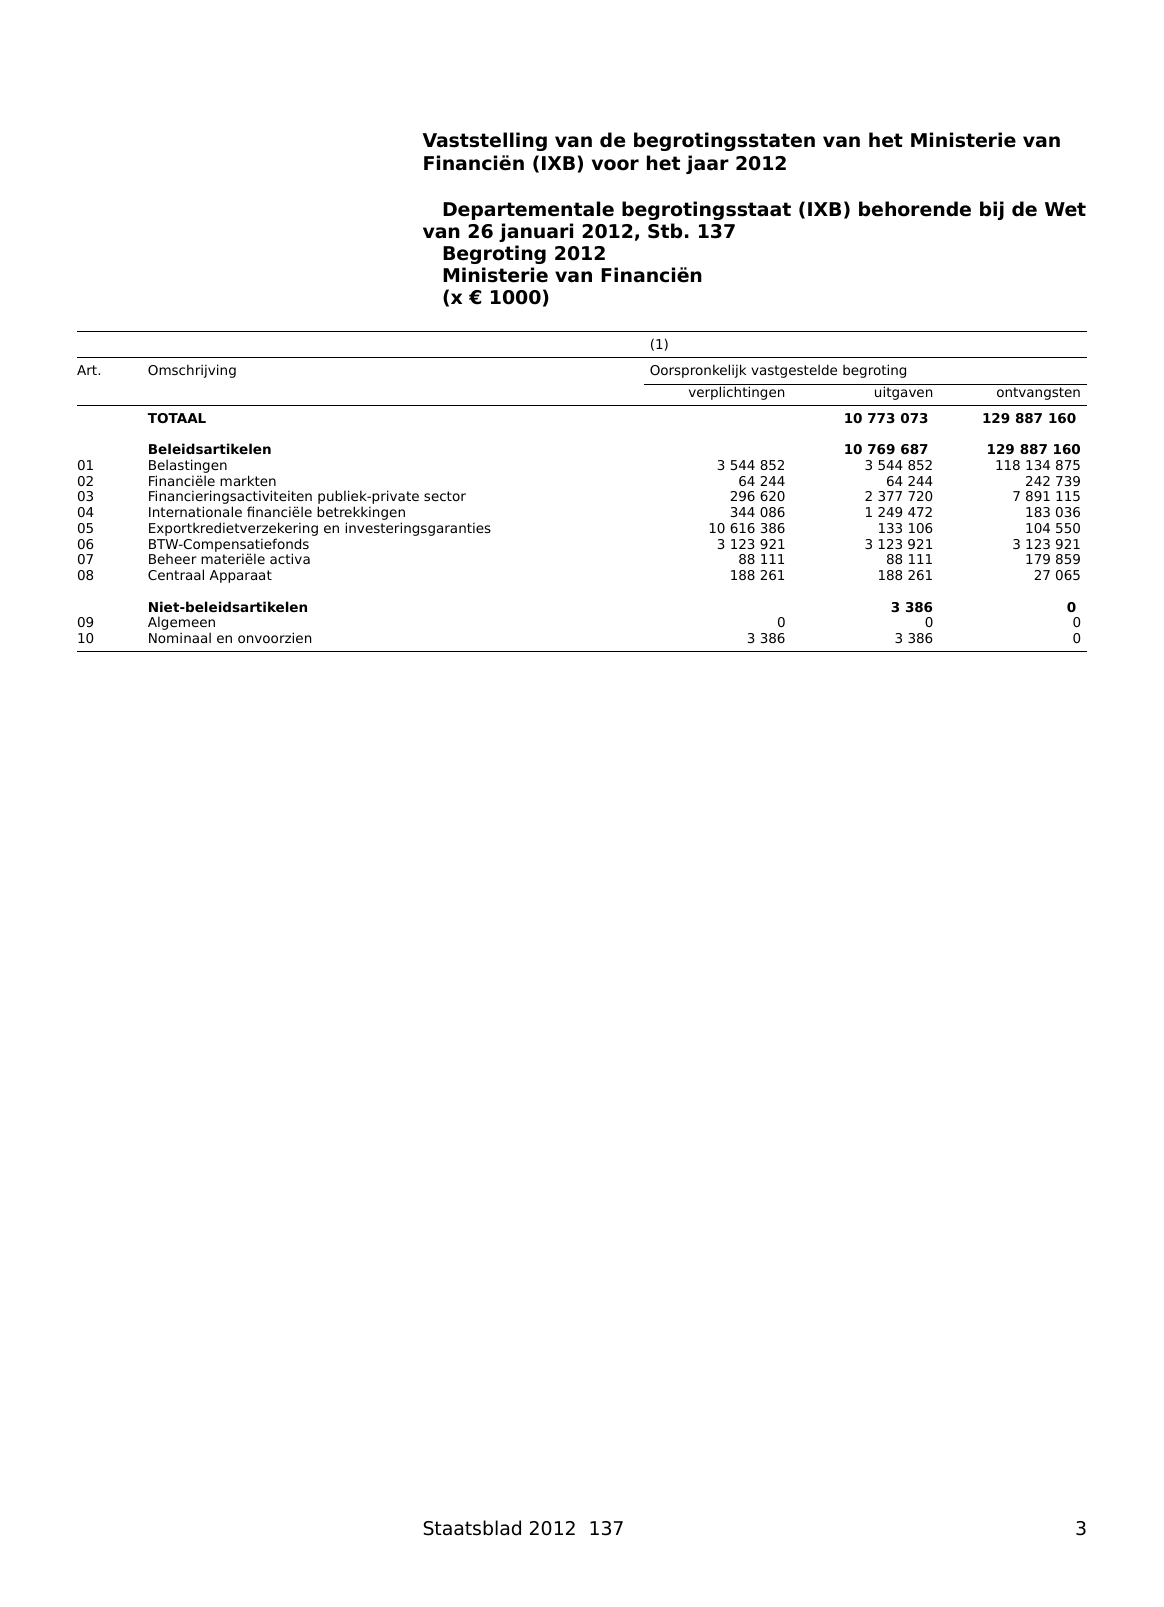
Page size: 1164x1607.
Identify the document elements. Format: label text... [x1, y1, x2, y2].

table_cell 08 [77, 568, 142, 584]
table_cell 64 244 [644, 474, 791, 489]
text Ministerie van Financiën [422, 265, 1087, 287]
table_cell verplichtingen [644, 385, 791, 405]
table_cell 118 134 875 [939, 458, 1087, 473]
table_cell [77, 584, 142, 599]
table_cell 88 111 [791, 552, 939, 568]
table_cell 0 [939, 615, 1087, 631]
table_cell 188 261 [791, 568, 939, 584]
table_cell Art. [77, 358, 142, 383]
table_cell 179 859 [939, 552, 1087, 568]
table_cell Beleidsartikelen [142, 442, 644, 458]
table_cell [939, 584, 1087, 599]
table_cell 10 773 073 [791, 406, 939, 426]
table_cell [644, 406, 791, 426]
table_cell 3 386 [644, 631, 791, 651]
table_cell Financieringsactiviteiten publiek-private sector [142, 489, 644, 505]
table_cell 3 123 921 [939, 536, 1087, 552]
table_cell Internationale financiële betrekkingen [142, 505, 644, 521]
table_header [77, 332, 142, 357]
table_cell [791, 426, 939, 442]
table_cell [644, 442, 791, 458]
table_cell 04 [77, 505, 142, 521]
table_cell Exportkredietverzekering en investeringsgaranties [142, 521, 644, 536]
table_cell 01 [77, 458, 142, 473]
table_cell 88 111 [644, 552, 791, 568]
table_cell 10 616 386 [644, 521, 791, 536]
table_cell 183 036 [939, 505, 1087, 521]
table_cell 188 261 [644, 568, 791, 584]
table_cell 133 106 [791, 521, 939, 536]
subtitle Vaststelling van de begrotingsstaten van het Ministerie van Financiën (IXB) voor het jaar 2012 [422, 130, 1087, 174]
table_cell [791, 584, 939, 599]
table_cell [644, 426, 791, 442]
table_cell 64 244 [791, 474, 939, 489]
table_cell 3 544 852 [644, 458, 791, 473]
table_cell [77, 406, 142, 426]
table_cell ontvangsten [939, 385, 1087, 405]
table_cell 129 887 160 [939, 406, 1087, 426]
table_cell [644, 599, 791, 615]
table_cell Beheer materiële activa [142, 552, 644, 568]
table_cell [77, 426, 142, 442]
table_cell 05 [77, 521, 142, 536]
table_cell [77, 442, 142, 458]
text (x € 1000) [422, 287, 1087, 309]
table_header (1) [644, 332, 1087, 357]
table_cell 07 [77, 552, 142, 568]
table_cell Omschrijving [142, 358, 644, 383]
table_cell 02 [77, 474, 142, 489]
table_cell 7 891 115 [939, 489, 1087, 505]
table_cell 0 [644, 615, 791, 631]
table_cell 0 [939, 631, 1087, 651]
table_cell 3 386 [791, 631, 939, 651]
table_cell Nominaal en onvoorzien [142, 631, 644, 651]
table_cell 104 550 [939, 521, 1087, 536]
table_cell [77, 384, 142, 405]
table_cell [142, 584, 644, 599]
table_cell Oorspronkelijk vastgestelde begroting [644, 358, 1087, 383]
table_cell 344 086 [644, 505, 791, 521]
table_cell 2 377 720 [791, 489, 939, 505]
table_cell 27 065 [939, 568, 1087, 584]
table_cell uitgaven [791, 385, 939, 405]
table_cell Financiële markten [142, 474, 644, 489]
table_cell Niet-beleidsartikelen [142, 599, 644, 615]
table_cell Centraal Apparaat [142, 568, 644, 584]
table_cell [644, 584, 791, 599]
table_cell 0 [791, 615, 939, 631]
table_cell 296 620 [644, 489, 791, 505]
table_cell [77, 599, 142, 615]
table_cell 242 739 [939, 474, 1087, 489]
table_cell TOTAAL [142, 406, 644, 426]
table_cell [142, 384, 644, 405]
table_cell Belastingen [142, 458, 644, 473]
table_cell 0 [939, 599, 1087, 615]
table_cell 3 544 852 [791, 458, 939, 473]
table_cell Algemeen [142, 615, 644, 631]
table_cell 03 [77, 489, 142, 505]
table_header [142, 332, 644, 357]
table_cell 129 887 160 [939, 442, 1087, 458]
table_cell [142, 426, 644, 442]
text Departementale begrotingsstaat (IXB) behorende bij de Wet van 26 januari 2012, Stb. 137 [422, 199, 1087, 243]
table_cell 06 [77, 536, 142, 552]
table_cell 09 [77, 615, 142, 631]
table_cell BTW-Compensatiefonds [142, 536, 644, 552]
table_cell 3 123 921 [644, 536, 791, 552]
table_cell 1 249 472 [791, 505, 939, 521]
table_cell 10 [77, 631, 142, 651]
table_cell 3 386 [791, 599, 939, 615]
table_cell [939, 426, 1087, 442]
table_cell 3 123 921 [791, 536, 939, 552]
text Begroting 2012 [422, 243, 1087, 265]
table_cell 10 769 687 [791, 442, 939, 458]
